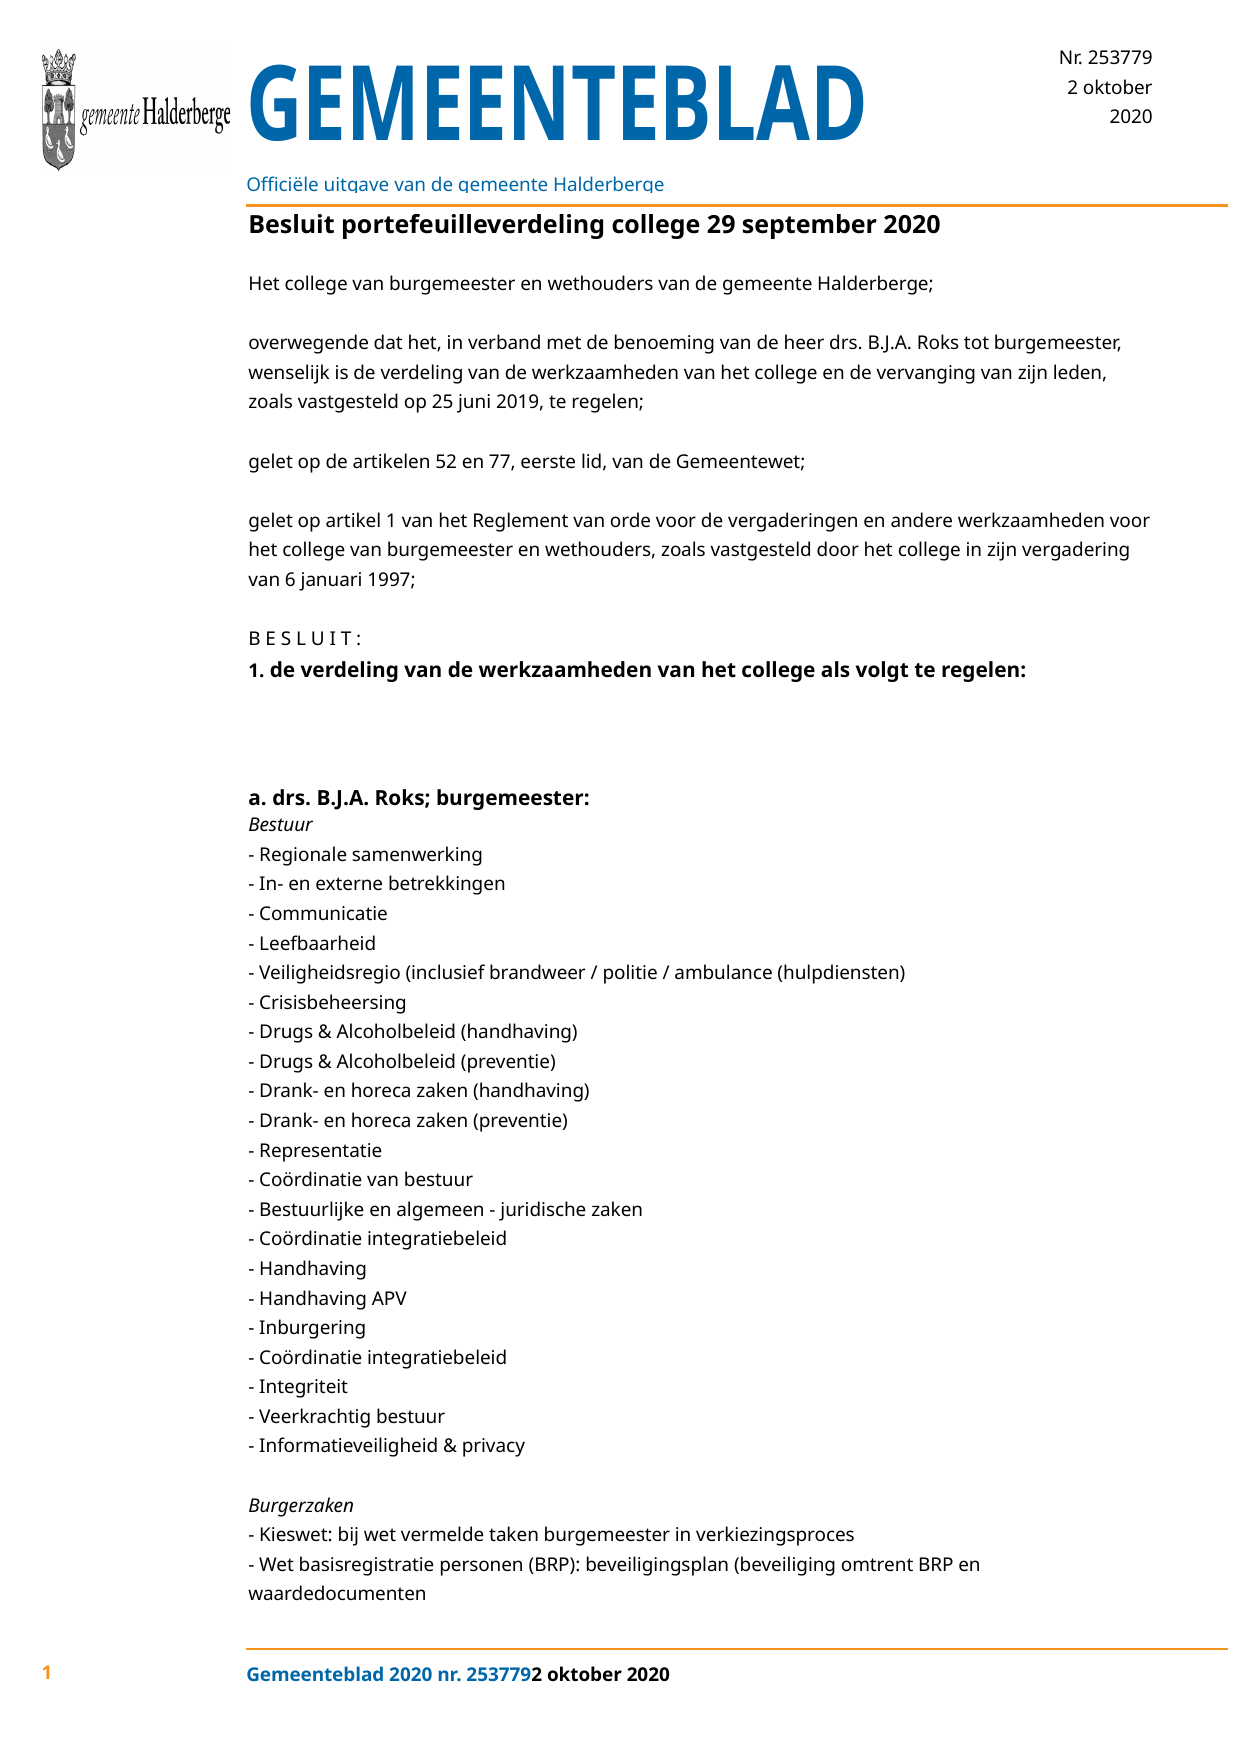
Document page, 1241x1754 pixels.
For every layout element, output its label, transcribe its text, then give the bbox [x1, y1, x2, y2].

text - Informatieveiligheid & privacy [248, 1433, 1152, 1458]
text - Drank- en horeca zaken (handhaving) [248, 1078, 1152, 1103]
text Bestuur [248, 811, 1152, 837]
text overwegende dat het, in verband met de benoeming van de heer drs. B.J.A. Roks tot burgemeester, wenselijk is de verdeling van de werkzaamheden van het college en de vervanging van zijn leden, zoals vastgesteld op 25 juni 2019, te regelen; [248, 329, 1152, 414]
text - Veerkrachtig bestuur [248, 1403, 1152, 1429]
text 1. de verdeling van de werkzaamheden van het college als volgt te regelen: [248, 655, 1152, 683]
text - Inburgering [248, 1314, 1152, 1340]
text B E S L U I T : [248, 625, 1152, 651]
text Burgerzaken [248, 1492, 1152, 1518]
text - Wet basisregistratie personen (BRP): beveiligingsplan (beveiliging omtrent BRP en waardedocumenten [248, 1551, 1152, 1606]
text - Drugs & Alcoholbeleid (preventie) [248, 1048, 1152, 1074]
text - Leefbaarheid [248, 930, 1152, 956]
text - Kieswet: bij wet vermelde taken burgemeester in verkiezingsproces [248, 1521, 1152, 1547]
text - Regionale samenwerking [248, 841, 1152, 867]
text - Handhaving [248, 1255, 1152, 1281]
text - Coördinatie integratiebeleid [248, 1226, 1152, 1251]
text - Coördinatie van bestuur [248, 1166, 1152, 1192]
text - Crisisbeheersing [248, 989, 1152, 1015]
text Besluit portefeuilleverdeling college 29 september 2020 [248, 207, 1152, 241]
picture [41, 47, 231, 172]
text - Veiligheidsregio (inclusief brandweer / politie / ambulance (hulpdiensten) [248, 959, 1152, 985]
text gelet op artikel 1 van het Reglement van orde voor de vergaderingen en andere werkzaamheden voor het college van burgemeester en wethouders, zoals vastgesteld door het college in zijn vergadering van 6 januari 1997; [248, 507, 1152, 592]
text Het college van burgemeester en wethouders van de gemeente Halderberge; [248, 270, 1152, 296]
text - Handhaving APV [248, 1285, 1152, 1311]
text a. drs. B.J.A. Roks; burgemeester: [248, 783, 1152, 811]
text - Drugs & Alcoholbeleid (handhaving) [248, 1018, 1152, 1044]
text - In- en externe betrekkingen [248, 871, 1152, 896]
text - Bestuurlijke en algemeen - juridische zaken [248, 1196, 1152, 1222]
text - Integriteit [248, 1373, 1152, 1399]
text - Communicatie [248, 900, 1152, 926]
text - Drank- en horeca zaken (preventie) [248, 1107, 1152, 1133]
text gelet op de artikelen 52 en 77, eerste lid, van de Gemeentewet; [248, 448, 1152, 473]
text - Coördinatie integratiebeleid [248, 1344, 1152, 1370]
text - Representatie [248, 1137, 1152, 1163]
